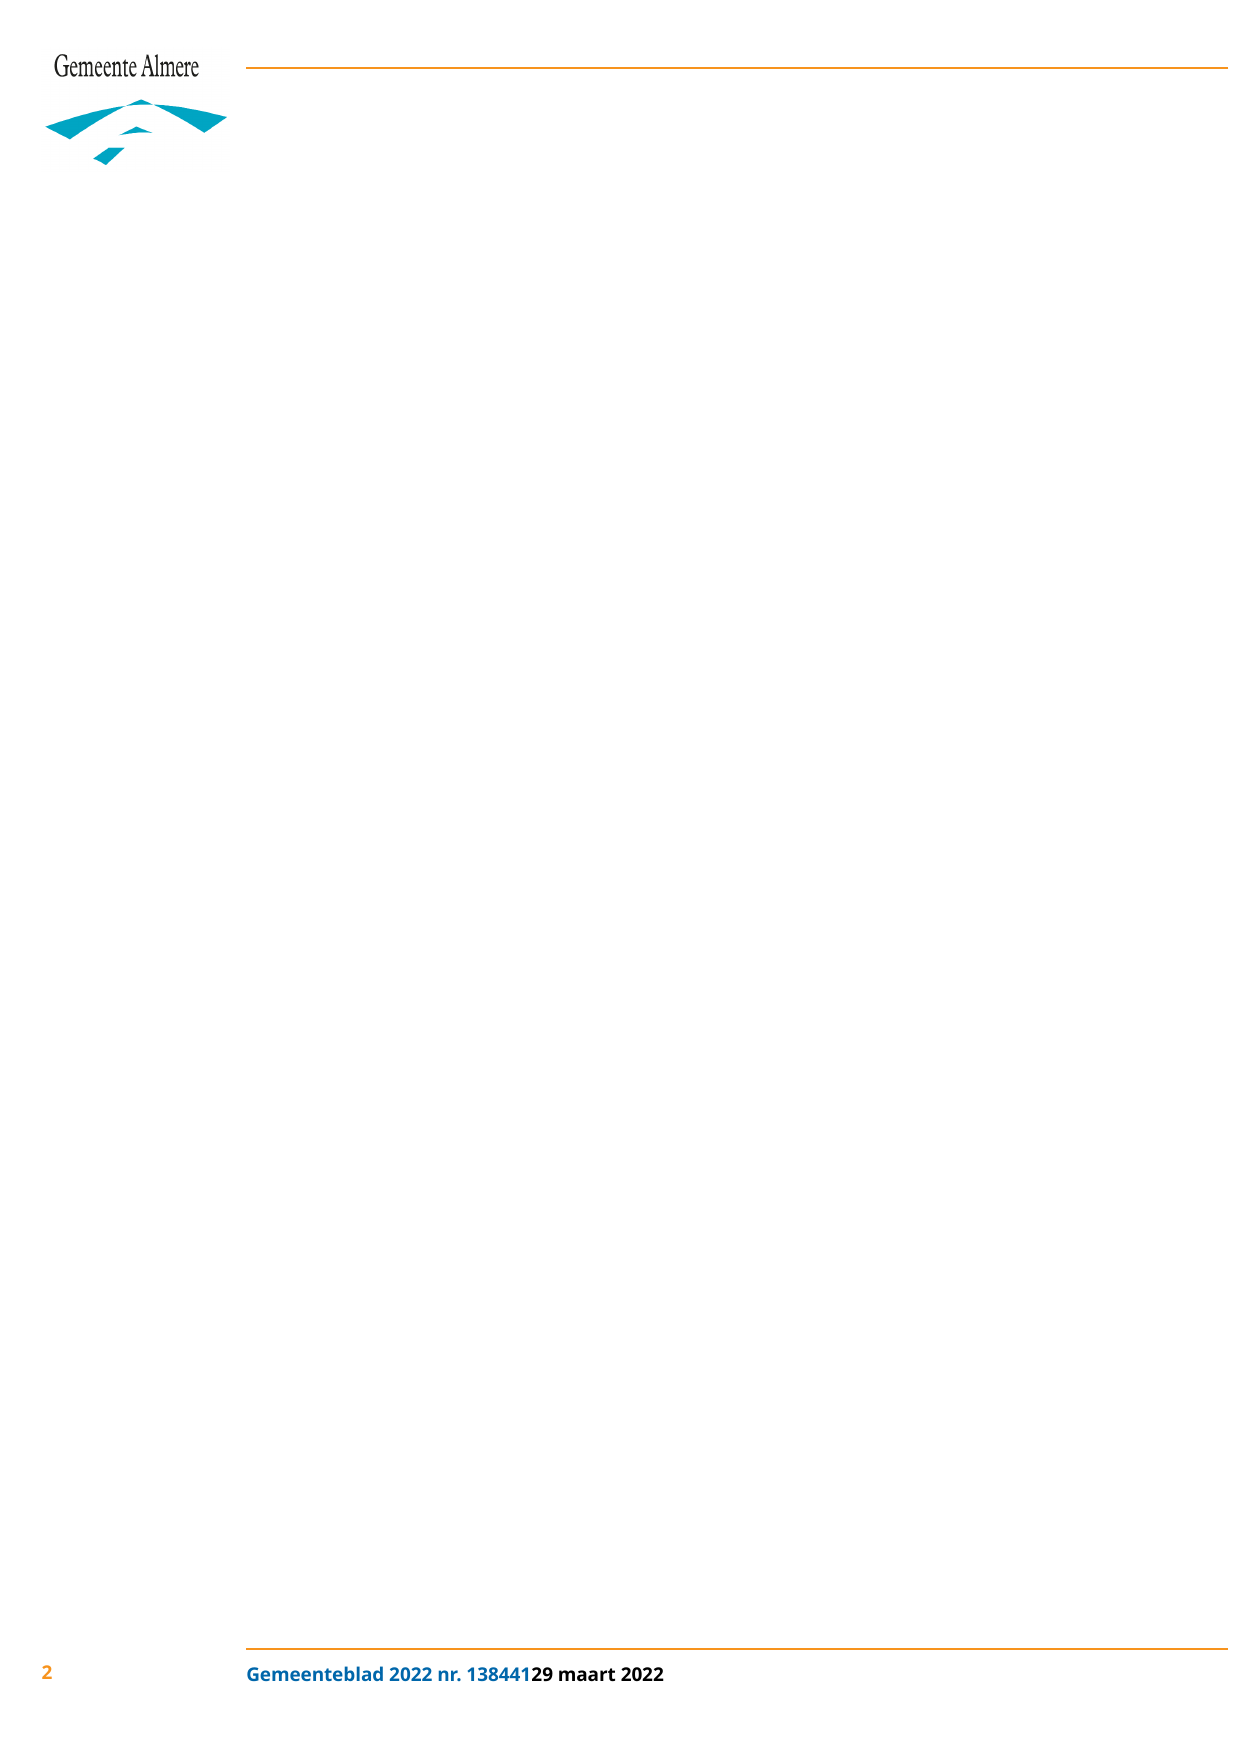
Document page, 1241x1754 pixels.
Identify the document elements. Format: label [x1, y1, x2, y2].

picture [41, 47, 231, 172]
